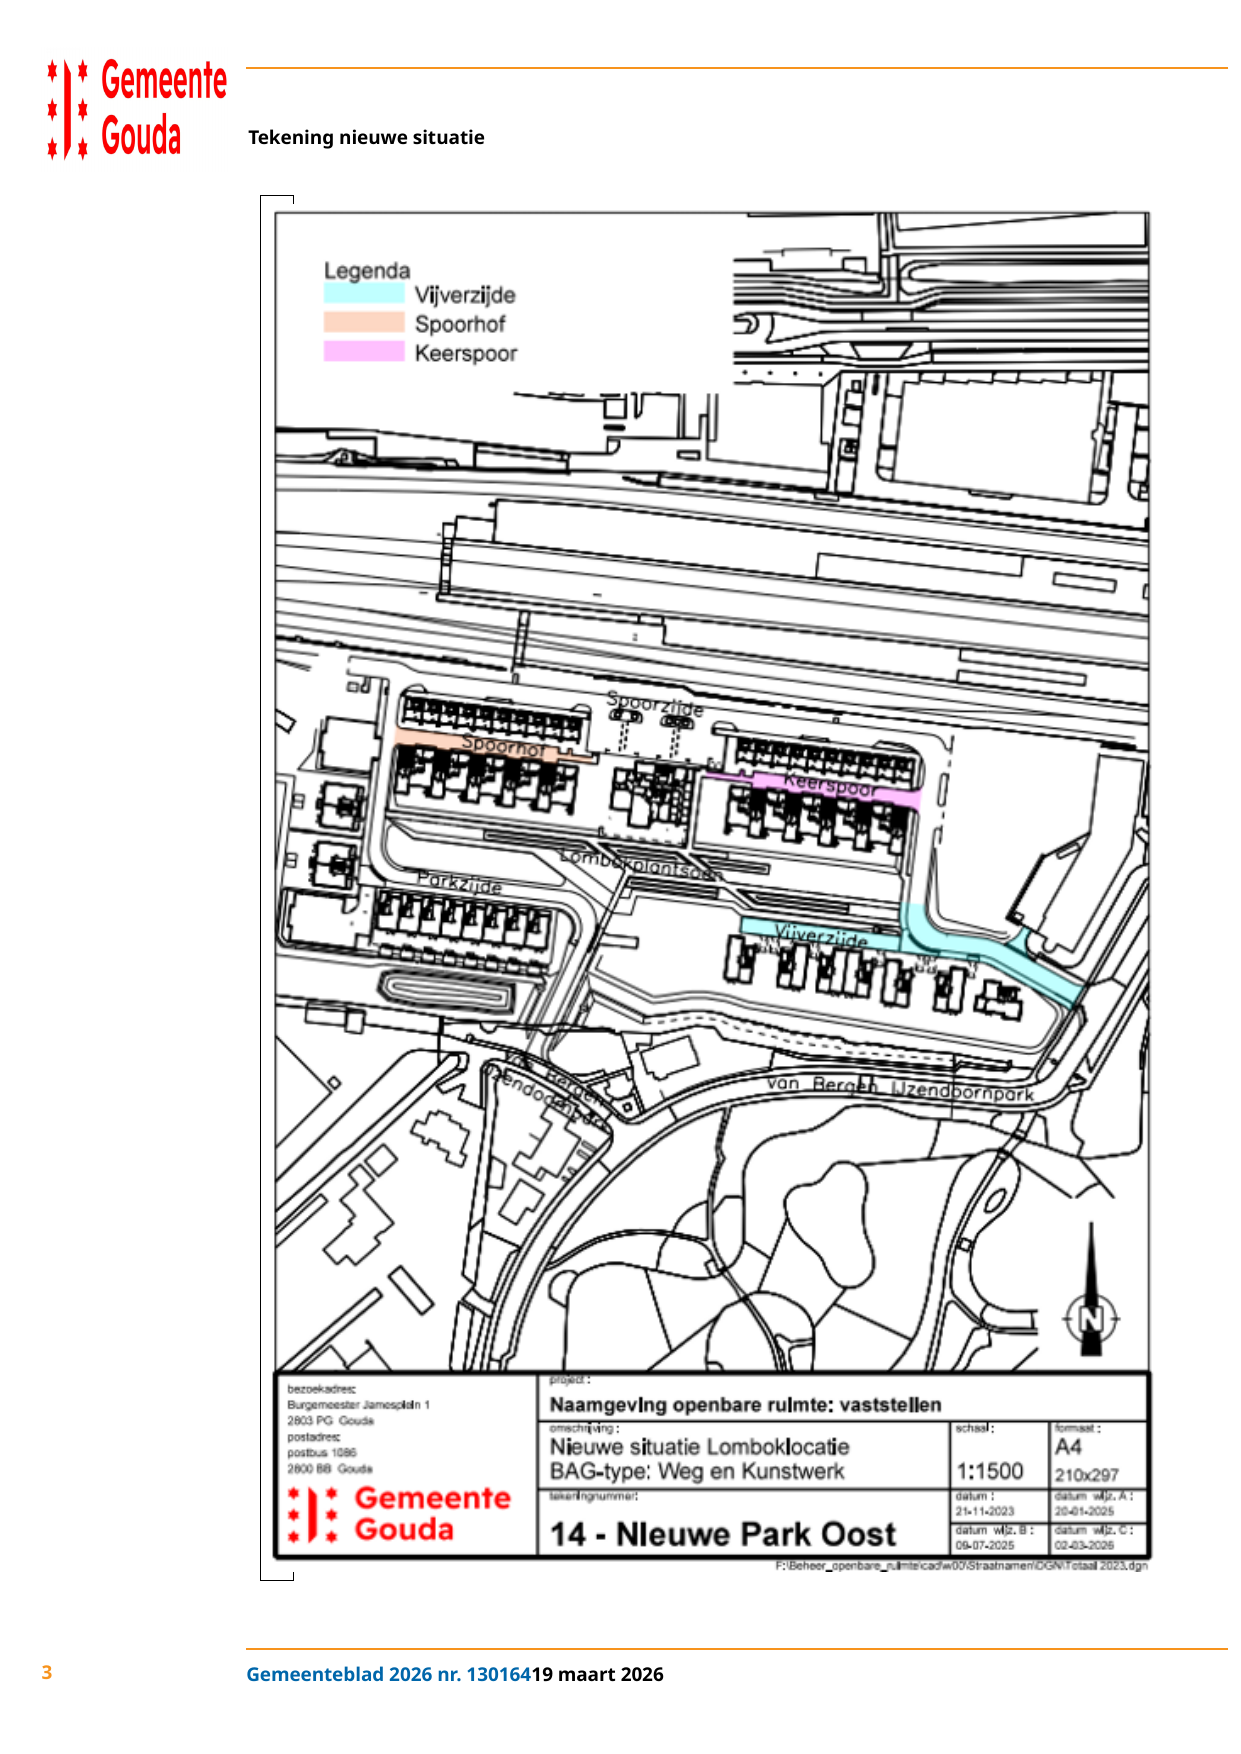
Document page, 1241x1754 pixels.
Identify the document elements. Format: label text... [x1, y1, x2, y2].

picture [268, 204, 1155, 1572]
picture [41, 47, 231, 172]
text Tekening nieuwe situatie [248, 124, 1152, 150]
